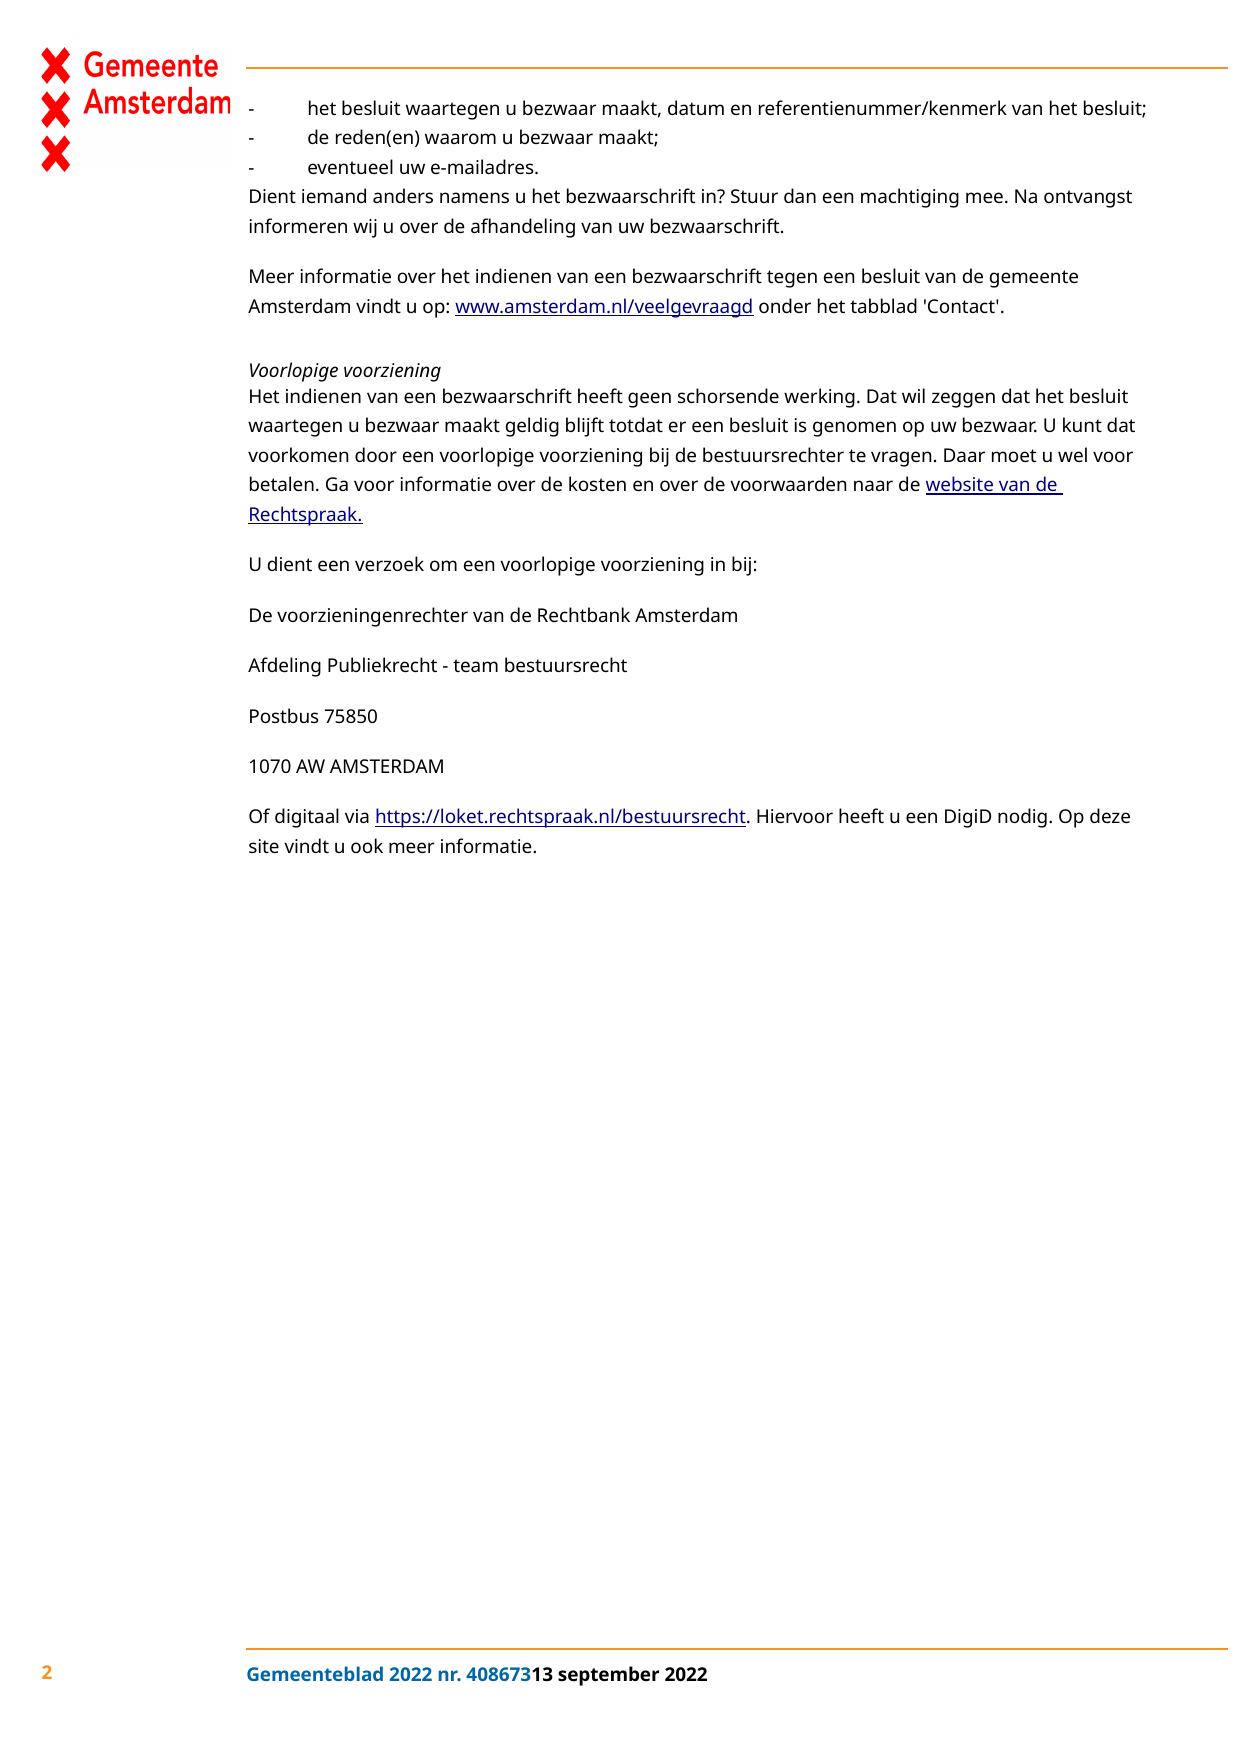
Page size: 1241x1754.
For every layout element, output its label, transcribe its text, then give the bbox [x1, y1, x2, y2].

text Afdeling Publiekrecht - team bestuursrecht [248, 652, 1152, 678]
text U dient een verzoek om een voorlopige voorziening in bij: [248, 552, 1152, 577]
text Meer informatie over het indienen van een bezwaarschrift tegen een besluit van de gemeente Amsterdam vindt u op: www.amsterdam.nl/veelgevraagd onder het tabblad 'Contact'. [248, 263, 1152, 319]
text De voorzieningenrechter van de Rechtbank Amsterdam [248, 602, 1152, 628]
text Dient iemand anders namens u het bezwaarschrift in? Stuur dan een machtiging mee. Na ontvangst informeren wij u over de afhandeling van uw bezwaarschrift. [248, 183, 1152, 239]
list eventueel uw e-mailadres. [248, 154, 1152, 180]
text 1070 AW AMSTERDAM [248, 753, 1152, 779]
text Het indienen van een bezwaarschrift heeft geen schorsende werking. Dat wil zeggen dat het besluit waartegen u bezwaar maakt geldig blijft totdat er een besluit is genomen op uw bezwaar. U kunt dat voorkomen door een voorlopige voorziening bij de bestuursrechter te vragen. Daar moet u wel voor betalen. Ga voor informatie over de kosten en over de voorwaarden naar de website van de Rechtspraak. [248, 383, 1152, 527]
text Voorlopige voorziening [248, 357, 1152, 383]
picture [41, 47, 231, 172]
list de reden(en) waarom u bezwaar maakt; [248, 124, 1152, 150]
list het besluit waartegen u bezwaar maakt, datum en referentienummer/kenmerk van het besluit; [248, 95, 1152, 121]
text Of digitaal via https://loket.rechtspraak.nl/bestuursrecht. Hiervoor heeft u een DigiD nodig. Op deze site vindt u ook meer informatie. [248, 804, 1152, 859]
text Postbus 75850 [248, 703, 1152, 728]
